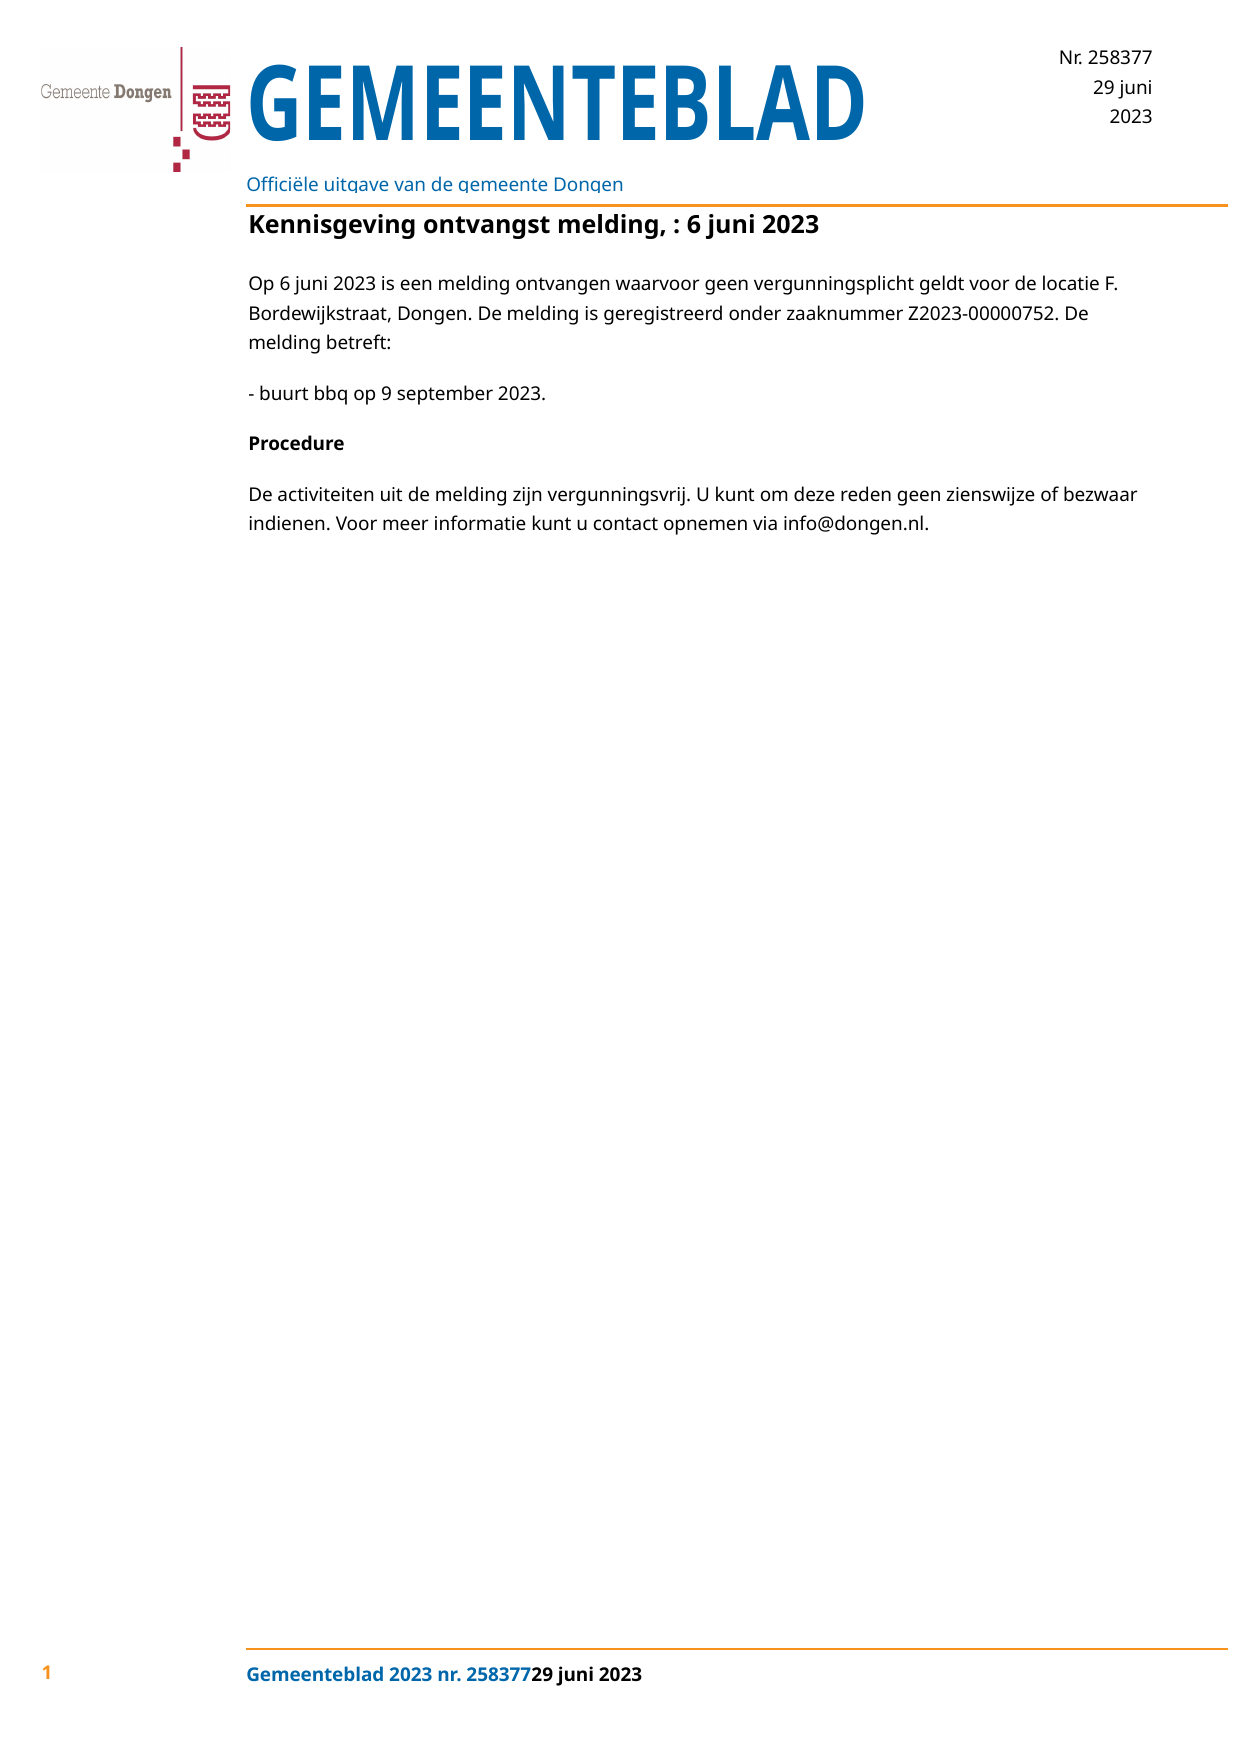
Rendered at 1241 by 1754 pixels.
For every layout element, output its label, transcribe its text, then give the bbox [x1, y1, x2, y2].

text Procedure [248, 430, 1152, 456]
text Op 6 juni 2023 is een melding ontvangen waarvoor geen vergunningsplicht geldt voor de locatie F. Bordewijkstraat, Dongen. De melding is geregistreerd onder zaaknummer Z2023-00000752. De melding betreft: [248, 270, 1152, 355]
text - buurt bbq op 9 september 2023. [248, 380, 1152, 406]
picture [41, 47, 231, 172]
text Kennisgeving ontvangst melding, : 6 juni 2023 [248, 207, 1152, 241]
text De activiteiten uit de melding zijn vergunningsvrij. U kunt om deze reden geen zienswijze of bezwaar indienen. Voor meer informatie kunt u contact opnemen via info@dongen.nl. [248, 481, 1152, 536]
